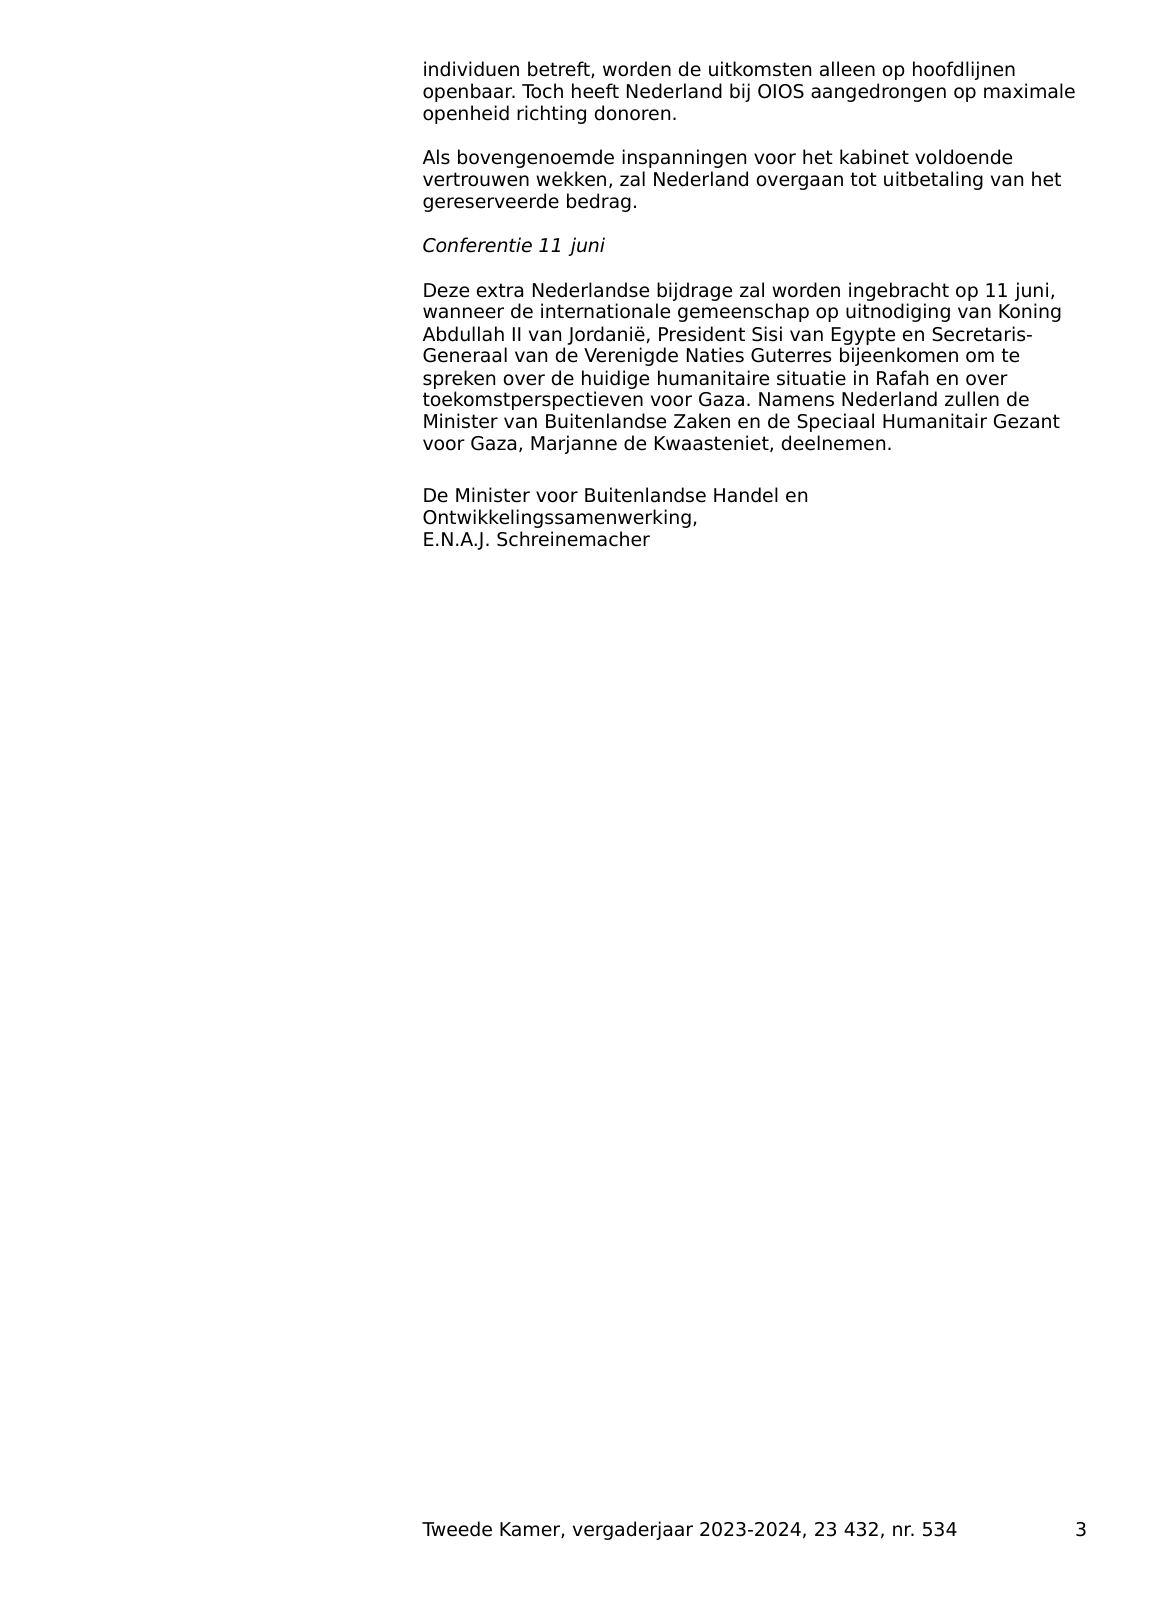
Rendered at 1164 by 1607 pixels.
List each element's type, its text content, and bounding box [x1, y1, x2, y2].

text De Minister voor Buitenlandse Handel en Ontwikkelingssamenwerking, E.N.A.J. Schreinemacher [422, 485, 1087, 551]
subtitle Conferentie 11 juni [422, 235, 1087, 257]
text Deze extra Nederlandse bijdrage zal worden ingebracht op 11 juni, wanneer de internationale gemeenschap op uitnodiging van Koning Abdullah II van Jordanië, President Sisi van Egypte en Secretaris-Generaal van de Verenigde Naties Guterres bijeenkomen om te spreken over de huidige humanitaire situatie in Rafah en over toekomstperspectieven voor Gaza. Namens Nederland zullen de Minister van Buitenlandse Zaken en de Speciaal Humanitair Gezant voor Gaza, Marjanne de Kwaasteniet, deelnemen. [422, 279, 1087, 455]
text Als bovengenoemde inspanningen voor het kabinet voldoende vertrouwen wekken, zal Nederland overgaan tot uitbetaling van het gereserveerde bedrag. [422, 147, 1087, 213]
text individuen betreft, worden de uitkomsten alleen op hoofdlijnen openbaar. Toch heeft Nederland bij OIOS aangedrongen op maximale openheid richting donoren. [422, 59, 1087, 125]
